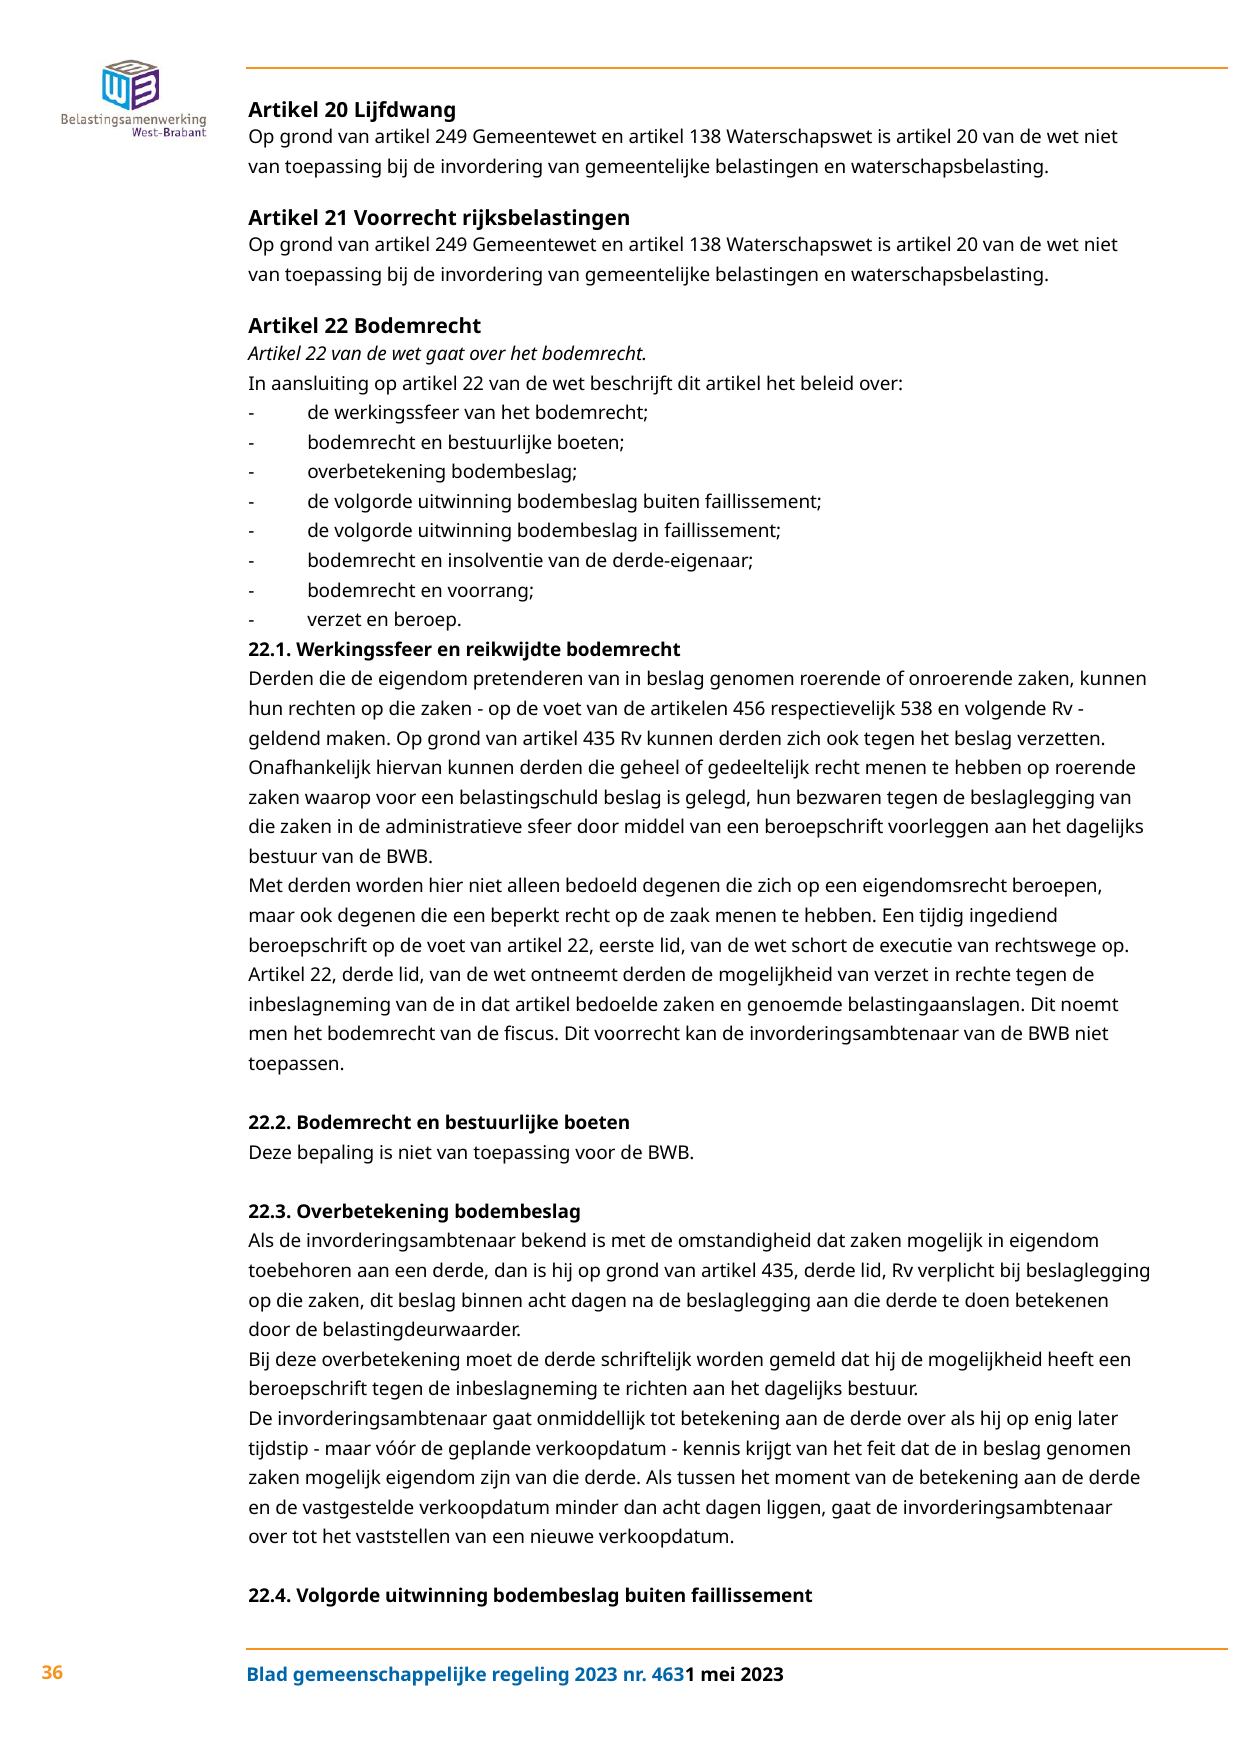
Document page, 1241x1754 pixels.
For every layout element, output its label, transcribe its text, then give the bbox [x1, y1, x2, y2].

picture [41, 47, 231, 172]
text De invorderingsambtenaar gaat onmiddellijk tot betekening aan de derde over als hij op enig later tijdstip - maar vóór de geplande verkoopdatum - kennis krijgt van het feit dat de in beslag genomen zaken mogelijk eigendom zijn van die derde. Als tussen het moment van de betekening aan de derde en de vastgestelde verkoopdatum minder dan acht dagen liggen, gaat de invorderingsambtenaar over tot het vaststellen van een nieuwe verkoopdatum. [248, 1405, 1152, 1549]
list overbetekening bodembeslag; [248, 458, 1152, 484]
text Artikel 22 Bodemrecht [248, 312, 1152, 340]
list bodemrecht en bestuurlijke boeten; [248, 429, 1152, 454]
text Als de invorderingsambtenaar bekend is met de omstandigheid dat zaken mogelijk in eigendom toebehoren aan een derde, dan is hij op grond van artikel 435, derde lid, Rv verplicht bij beslaglegging op die zaken, dit beslag binnen acht dagen na de beslaglegging aan die derde te doen betekenen door de belastingdeurwaarder. [248, 1228, 1152, 1342]
text Artikel 21 Voorrecht rijksbelastingen [248, 203, 1152, 232]
text Deze bepaling is niet van toepassing voor de BWB. [248, 1139, 1152, 1164]
list de werkingssfeer van het bodemrecht; [248, 399, 1152, 425]
list bodemrecht en voorrang; [248, 577, 1152, 602]
text Op grond van artikel 249 Gemeentewet en artikel 138 Waterschapswet is artikel 20 van de wet niet van toepassing bij de invordering van gemeentelijke belastingen en waterschapsbelasting. [248, 232, 1152, 287]
list verzet en beroep. [248, 606, 1152, 632]
list bodemrecht en insolventie van de derde-eigenaar; [248, 547, 1152, 573]
text Bij deze overbetekening moet de derde schriftelijk worden gemeld dat hij de mogelijkheid heeft een beroepschrift tegen de inbeslagneming te richten aan het dagelijks bestuur. [248, 1346, 1152, 1401]
text Artikel 22, derde lid, van de wet ontneemt derden de mogelijkheid van verzet in rechte tegen de inbeslagneming van de in dat artikel bedoelde zaken en genoemde belastingaanslagen. Dit noemt men het bodemrecht van de fiscus. Dit voorrecht kan de invorderingsambtenaar van de BWB niet toepassen. [248, 961, 1152, 1076]
text 22.3. Overbetekening bodembeslag [248, 1198, 1152, 1224]
text Met derden worden hier niet alleen bedoeld degenen die zich op een eigendomsrecht beroepen, maar ook degenen die een beperkt recht op de zaak menen te hebben. Een tijdig ingediend beroepschrift op de voet van artikel 22, eerste lid, van de wet schort de executie van rechtswege op. [248, 873, 1152, 957]
text 22.2. Bodemrecht en bestuurlijke boeten [248, 1109, 1152, 1135]
text 22.4. Volgorde uitwinning bodembeslag buiten faillissement [248, 1583, 1152, 1608]
text Derden die de eigendom pretenderen van in beslag genomen roerende of onroerende zaken, kunnen hun rechten op die zaken - op de voet van de artikelen 456 respectievelijk 538 en volgende Rv - geldend maken. Op grond van artikel 435 Rv kunnen derden zich ook tegen het beslag verzetten. [248, 666, 1152, 750]
text Op grond van artikel 249 Gemeentewet en artikel 138 Waterschapswet is artikel 20 van de wet niet van toepassing bij de invordering van gemeentelijke belastingen en waterschapsbelasting. [248, 123, 1152, 178]
text Onafhankelijk hiervan kunnen derden die geheel of gedeeltelijk recht menen te hebben op roerende zaken waarop voor een belastingschuld beslag is gelegd, hun bezwaren tegen de beslaglegging van die zaken in de administratieve sfeer door middel van een beroepschrift voorleggen aan het dagelijks bestuur van de BWB. [248, 754, 1152, 869]
text Artikel 22 van de wet gaat over het bodemrecht. [248, 340, 1152, 366]
text 22.1. Werkingssfeer en reikwijdte bodemrecht [248, 636, 1152, 662]
list de volgorde uitwinning bodembeslag buiten faillissement; [248, 488, 1152, 514]
text In aansluiting op artikel 22 van de wet beschrijft dit artikel het beleid over: [248, 370, 1152, 395]
list de volgorde uitwinning bodembeslag in faillissement; [248, 518, 1152, 543]
text Artikel 20 Lijfdwang [248, 95, 1152, 123]
